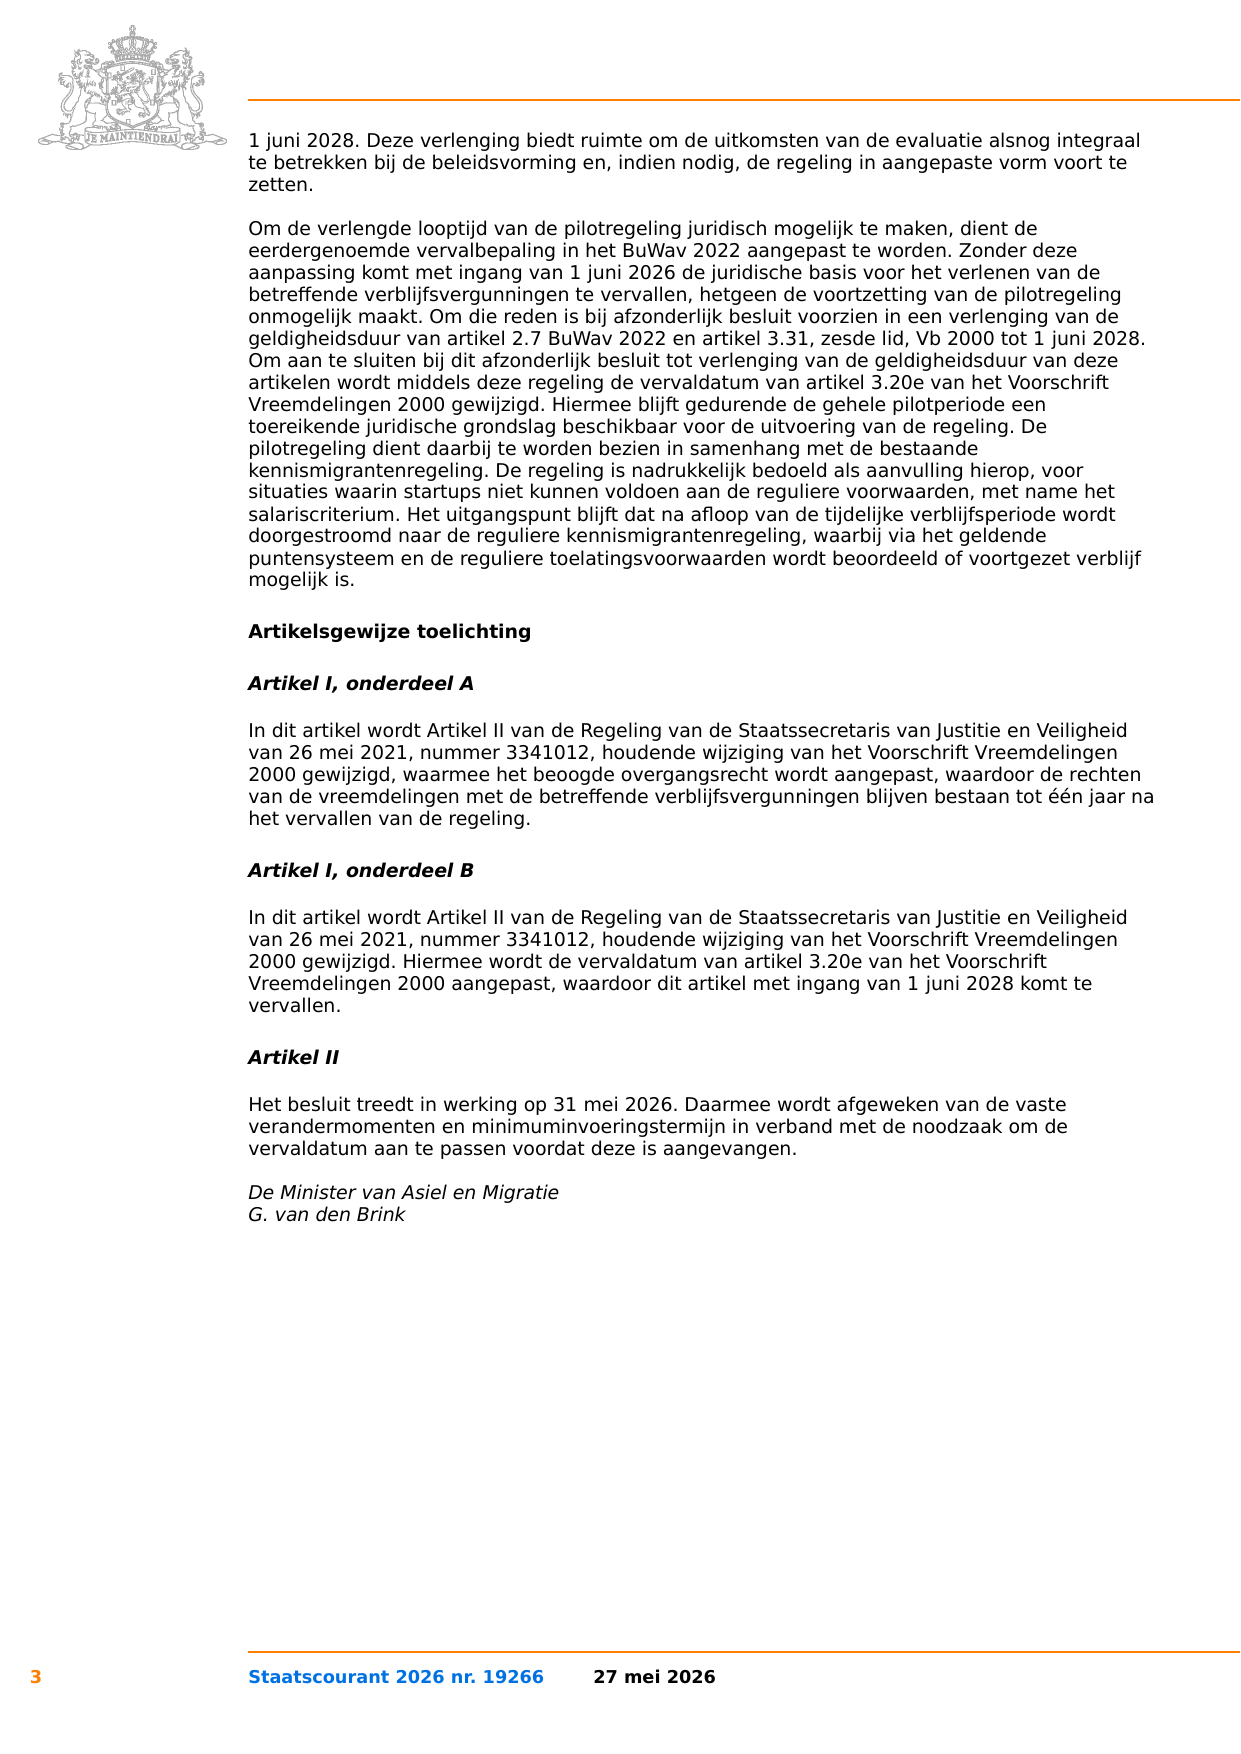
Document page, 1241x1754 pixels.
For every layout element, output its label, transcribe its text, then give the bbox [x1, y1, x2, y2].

subtitle Artikel I, onderdeel A [248, 673, 1163, 695]
text 1 juni 2028. Deze verlenging biedt ruimte om de uitkomsten van de evaluatie alsnog integraal te betrekken bij de beleidsvorming en, indien nodig, de regeling in aangepaste vorm voort te zetten. [248, 130, 1163, 196]
subtitle Artikel I, onderdeel B [248, 860, 1163, 882]
text In dit artikel wordt Artikel II van de Regeling van de Staatssecretaris van Justitie en Veiligheid van 26 mei 2021, nummer 3341012, houdende wijziging van het Voorschrift Vreemdelingen 2000 gewijzigd, waarmee het beoogde overgangsrecht wordt aangepast, waardoor de rechten van de vreemdelingen met de betreffende verblijfsvergunningen blijven bestaan tot één jaar na het vervallen van de regeling. [248, 720, 1163, 830]
picture [38, 25, 227, 150]
subtitle Artikel II [248, 1047, 1163, 1069]
subtitle Artikelsgewijze toelichting [248, 621, 1163, 643]
text Om de verlengde looptijd van de pilotregeling juridisch mogelijk te maken, dient de eerdergenoemde vervalbepaling in het BuWav 2022 aangepast te worden. Zonder deze aanpassing komt met ingang van 1 juni 2026 de juridische basis voor het verlenen van de betreffende verblijfsvergunningen te vervallen, hetgeen de voortzetting van de pilotregeling onmogelijk maakt. Om die reden is bij afzonderlijk besluit voorzien in een verlenging van de geldigheidsduur van artikel 2.7 BuWav 2022 en artikel 3.31, zesde lid, Vb 2000 tot 1 juni 2028. Om aan te sluiten bij dit afzonderlijk besluit tot verlenging van de geldigheidsduur van deze artikelen wordt middels deze regeling de vervaldatum van artikel 3.20e van het Voorschrift Vreemdelingen 2000 gewijzigd. Hiermee blijft gedurende de gehele pilotperiode een toereikende juridische grondslag beschikbaar voor de uitvoering van de regeling. De pilotregeling dient daarbij te worden bezien in samenhang met de bestaande kennismigrantenregeling. De regeling is nadrukkelijk bedoeld als aanvulling hierop, voor situaties waarin startups niet kunnen voldoen aan de reguliere voorwaarden, met name het salariscriterium. Het uitgangspunt blijft dat na afloop van de tijdelijke verblijfsperiode wordt doorgestroomd naar de reguliere kennismigrantenregeling, waarbij via het geldende puntensysteem en de reguliere toelatingsvoorwaarden wordt beoordeeld of voortgezet verblijf mogelijk is. [248, 218, 1163, 591]
text In dit artikel wordt Artikel II van de Regeling van de Staatssecretaris van Justitie en Veiligheid van 26 mei 2021, nummer 3341012, houdende wijziging van het Voorschrift Vreemdelingen 2000 gewijzigd. Hiermee wordt de vervaldatum van artikel 3.20e van het Voorschrift Vreemdelingen 2000 aangepast, waardoor dit artikel met ingang van 1 juni 2028 komt te vervallen. [248, 907, 1163, 1017]
text Het besluit treedt in werking op 31 mei 2026. Daarmee wordt afgeweken van de vaste verandermomenten en minimuminvoeringstermijn in verband met de noodzaak om de vervaldatum aan te passen voordat deze is aangevangen. [248, 1094, 1163, 1160]
text De Minister van Asiel en Migratie G. van den Brink [248, 1182, 1163, 1226]
